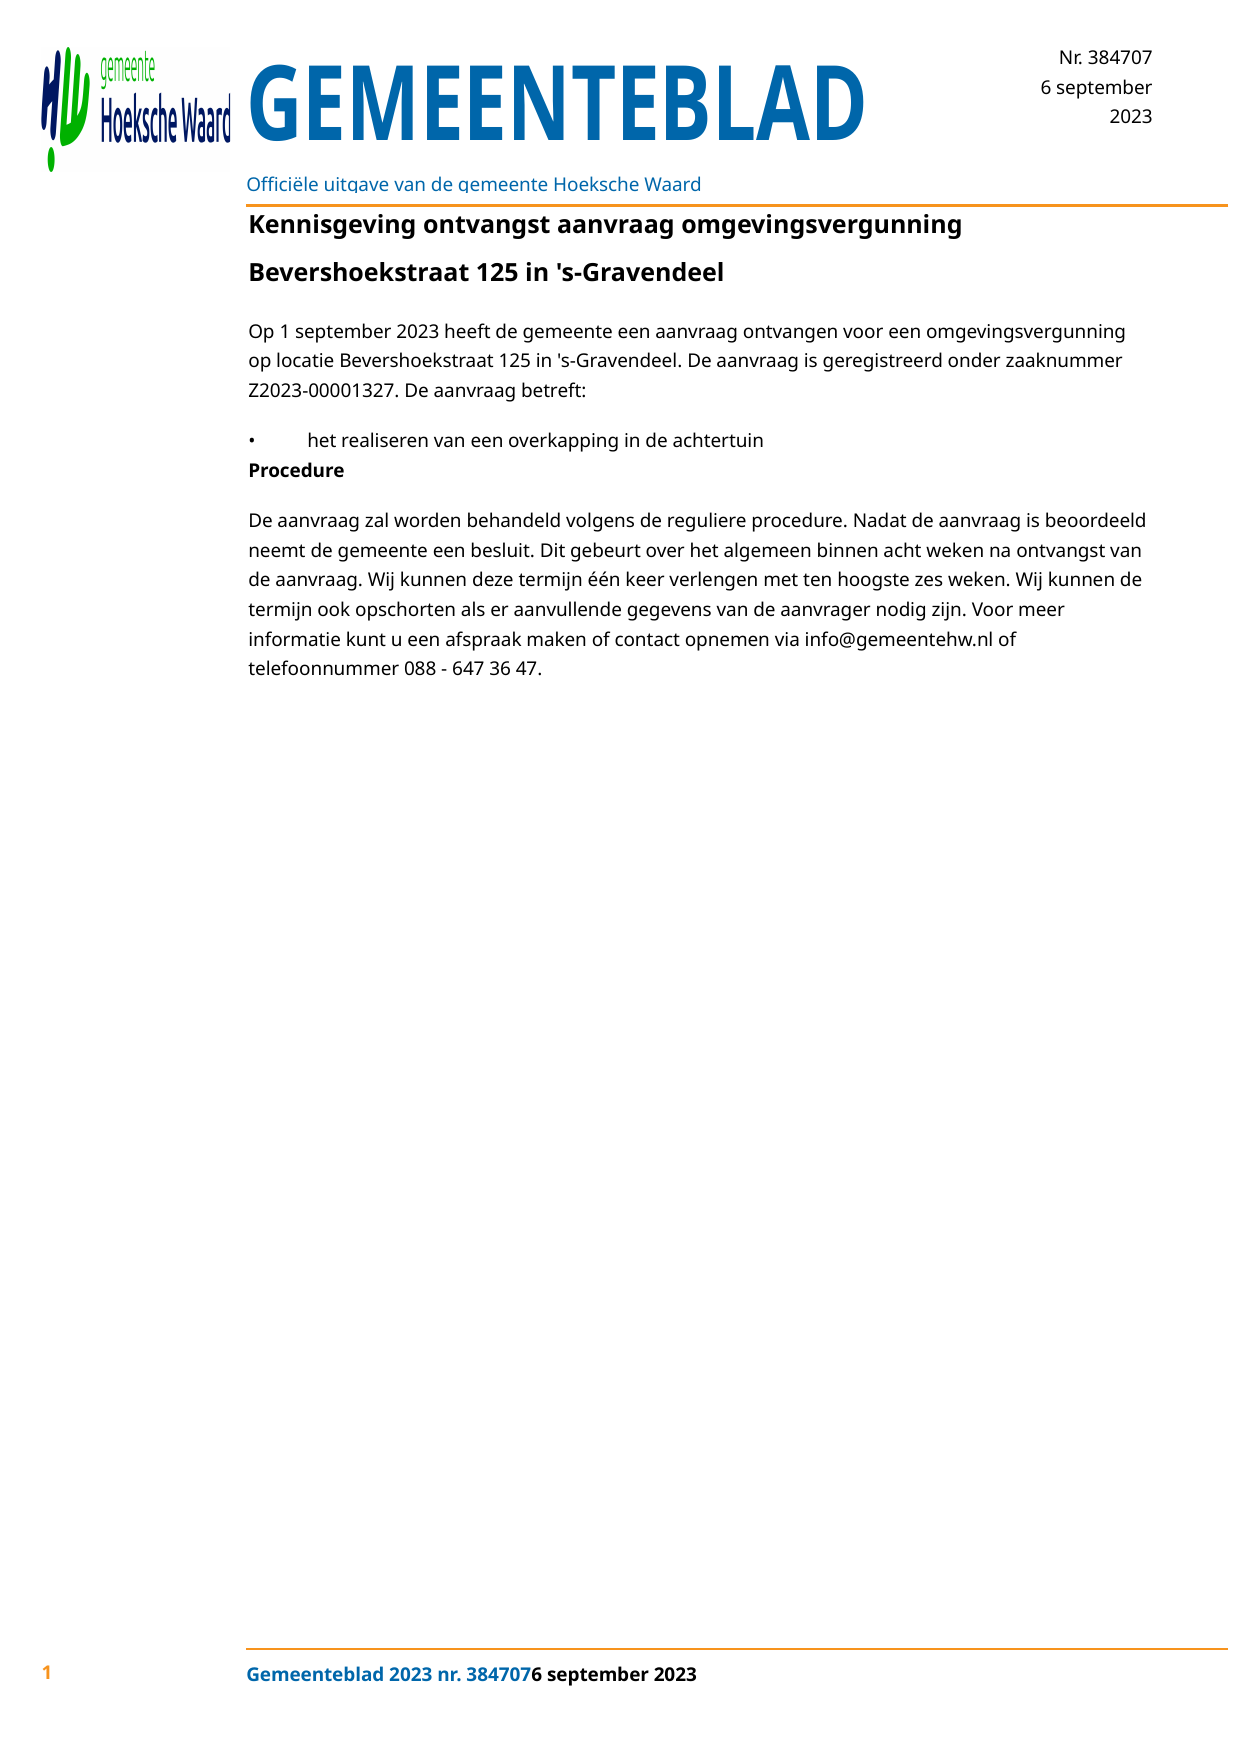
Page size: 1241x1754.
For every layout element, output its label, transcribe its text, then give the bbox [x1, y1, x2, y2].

text Op 1 september 2023 heeft de gemeente een aanvraag ontvangen voor een omgevingsvergunning op locatie Bevershoekstraat 125 in 's-Gravendeel. De aanvraag is geregistreerd onder zaaknummer Z2023-00001327. De aanvraag betreft: [248, 318, 1152, 403]
text De aanvraag zal worden behandeld volgens de reguliere procedure. Nadat de aanvraag is beoordeeld neemt de gemeente een besluit. Dit gebeurt over het algemeen binnen acht weken na ontvangst van de aanvraag. Wij kunnen deze termijn één keer verlengen met ten hoogste zes weken. Wij kunnen de termijn ook opschorten als er aanvullende gegevens van de aanvrager nodig zijn. Voor meer informatie kunt u een afspraak maken of contact opnemen via info@gemeentehw.nl of telefoonnummer 088 - 647 36 47. [248, 507, 1152, 681]
text Procedure [248, 457, 1152, 483]
text Kennisgeving ontvangst aanvraag omgevingsvergunning Bevershoekstraat 125 in 's-Gravendeel [248, 207, 1152, 288]
picture [41, 47, 231, 172]
list het realiseren van een overkapping in de achtertuin [248, 427, 1152, 453]
